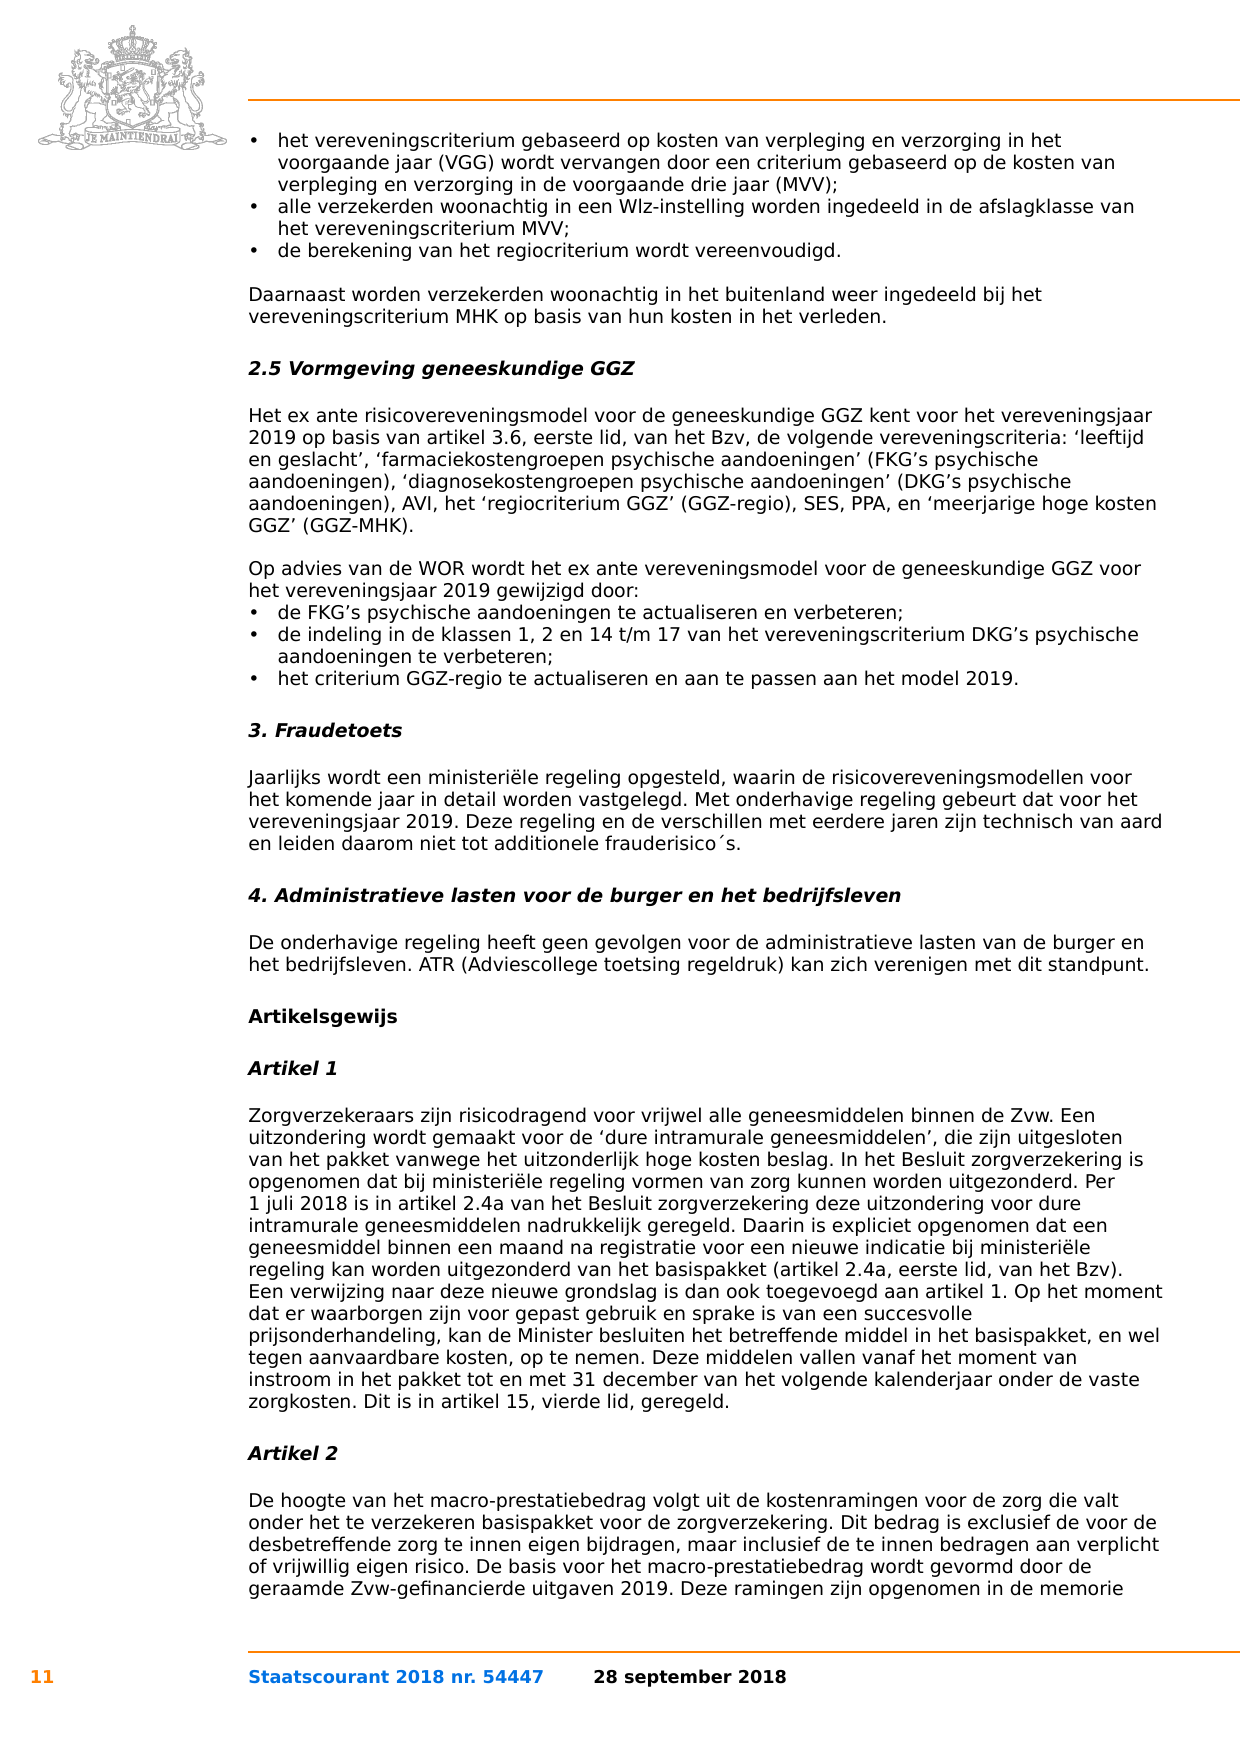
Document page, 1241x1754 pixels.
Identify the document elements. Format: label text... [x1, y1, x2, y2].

subtitle 2.5 Vormgeving geneeskundige GGZ [248, 358, 1163, 379]
subtitle Artikel 1 [248, 1058, 1163, 1080]
subtitle Artikelsgewijs [248, 1006, 1163, 1028]
text Op advies van de WOR wordt het ex ante vereveningsmodel voor de geneeskundige GGZ voor het vereveningsjaar 2019 gewijzigd door: [248, 558, 1163, 602]
text Jaarlijks wordt een ministeriële regeling opgesteld, waarin de risicovereveningsmodellen voor het komende jaar in detail worden vastgelegd. Met onderhavige regeling gebeurt dat voor het vereveningsjaar 2019. Deze regeling en de verschillen met eerdere jaren zijn technisch van aard en leiden daarom niet tot additionele frauderisico´s. [248, 767, 1163, 855]
text • de berekening van het regiocriterium wordt vereenvoudigd. [248, 240, 1163, 262]
text • de FKG’s psychische aandoeningen te actualiseren en verbeteren; [248, 602, 1163, 624]
subtitle 3. Fraudetoets [248, 720, 1163, 742]
text • alle verzekerden woonachtig in een Wlz-instelling worden ingedeeld in de afslagklasse van het vereveningscriterium MVV; [248, 196, 1163, 240]
subtitle 4. Administratieve lasten voor de burger en het bedrijfsleven [248, 885, 1163, 907]
text • het vereveningscriterium gebaseerd op kosten van verpleging en verzorging in het voorgaande jaar (VGG) wordt vervangen door een criterium gebaseerd op de kosten van verpleging en verzorging in de voorgaande drie jaar (MVV); [248, 130, 1163, 196]
text Zorgverzekeraars zijn risicodragend voor vrijwel alle geneesmiddelen binnen de Zvw. Een uitzondering wordt gemaakt voor de ‘dure intramurale geneesmiddelen’, die zijn uitgesloten van het pakket vanwege het uitzonderlijk hoge kosten beslag. In het Besluit zorgverzekering is opgenomen dat bij ministeriële regeling vormen van zorg kunnen worden uitgezonderd. Per 1 juli 2018 is in artikel 2.4a van het Besluit zorgverzekering deze uitzondering voor dure intramurale geneesmiddelen nadrukkelijk geregeld. Daarin is expliciet opgenomen dat een geneesmiddel binnen een maand na registratie voor een nieuwe indicatie bij ministeriële regeling kan worden uitgezonderd van het basispakket (artikel 2.4a, eerste lid, van het Bzv). Een verwijzing naar deze nieuwe grondslag is dan ook toegevoegd aan artikel 1. Op het moment dat er waarborgen zijn voor gepast gebruik en sprake is van een succesvolle prijsonderhandeling, kan de Minister besluiten het betreffende middel in het basispakket, en wel tegen aanvaardbare kosten, op te nemen. Deze middelen vallen vanaf het moment van instroom in het pakket tot en met 31 december van het volgende kalenderjaar onder de vaste zorgkosten. Dit is in artikel 15, vierde lid, geregeld. [248, 1105, 1163, 1413]
text Daarnaast worden verzekerden woonachtig in het buitenland weer ingedeeld bij het vereveningscriterium MHK op basis van hun kosten in het verleden. [248, 284, 1163, 328]
picture [38, 25, 227, 150]
text Het ex ante risicovereveningsmodel voor de geneeskundige GGZ kent voor het vereveningsjaar 2019 op basis van artikel 3.6, eerste lid, van het Bzv, de volgende vereveningscriteria: ‘leeftijd en geslacht’, ‘farmaciekostengroepen psychische aandoeningen’ (FKG’s psychische aandoeningen), ‘diagnosekostengroepen psychische aandoeningen’ (DKG’s psychische aandoeningen), AVI, het ‘regiocriterium GGZ’ (GGZ-regio), SES, PPA, en ‘meerjarige hoge kosten GGZ’ (GGZ-MHK). [248, 404, 1163, 536]
text De hoogte van het macro-prestatiebedrag volgt uit de kostenramingen voor de zorg die valt onder het te verzekeren basispakket voor de zorgverzekering. Dit bedrag is exclusief de voor de desbetreffende zorg te innen eigen bijdragen, maar inclusief de te innen bedragen aan verplicht of vrijwillig eigen risico. De basis voor het macro-prestatiebedrag wordt gevormd door de geraamde Zvw-gefinancierde uitgaven 2019. Deze ramingen zijn opgenomen in de memorie [248, 1490, 1163, 1599]
text De onderhavige regeling heeft geen gevolgen voor de administratieve lasten van de burger en het bedrijfsleven. ATR (Adviescollege toetsing regeldruk) kan zich verenigen met dit standpunt. [248, 932, 1163, 976]
subtitle Artikel 2 [248, 1443, 1163, 1465]
text • de indeling in de klassen 1, 2 en 14 t/m 17 van het vereveningscriterium DKG’s psychische aandoeningen te verbeteren; [248, 624, 1163, 668]
text • het criterium GGZ-regio te actualiseren en aan te passen aan het model 2019. [248, 668, 1163, 690]
